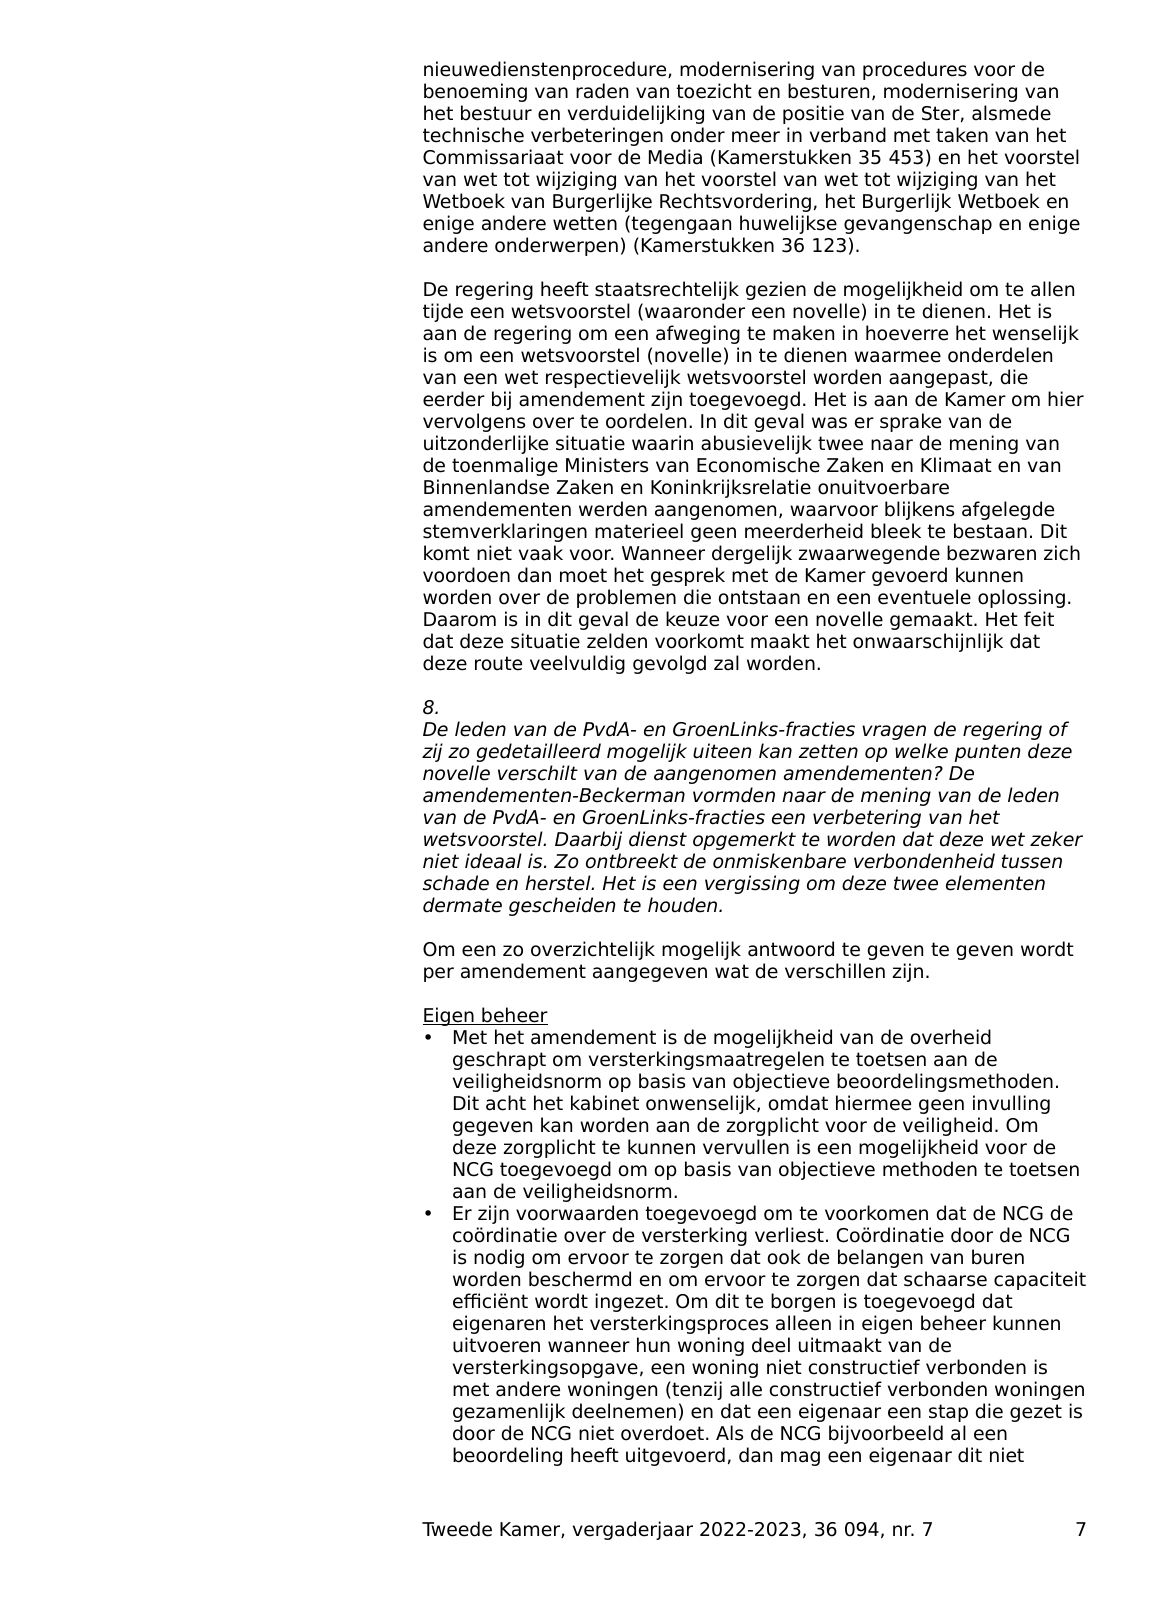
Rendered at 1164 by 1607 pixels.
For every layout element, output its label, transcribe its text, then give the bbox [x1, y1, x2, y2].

text nieuwedienstenprocedure, modernisering van procedures voor de benoeming van raden van toezicht en besturen, modernisering van het bestuur en verduidelijking van de positie van de Ster, alsmede technische verbeteringen onder meer in verband met taken van het Commissariaat voor de Media (Kamerstukken 35 453) en het voorstel van wet tot wijziging van het voorstel van wet tot wijziging van het Wetboek van Burgerlijke Rechtsvordering, het Burgerlijk Wetboek en enige andere wetten (tegengaan huwelijkse gevangenschap en enige andere onderwerpen) (Kamerstukken 36 123). [422, 59, 1087, 257]
text 8. [422, 697, 1087, 719]
text Om een zo overzichtelijk mogelijk antwoord te geven te geven wordt per amendement aangegeven wat de verschillen zijn. [422, 939, 1087, 983]
subtitle Eigen beheer [422, 1005, 1087, 1027]
text De leden van de PvdA- en GroenLinks-fracties vragen de regering of zij zo gedetailleerd mogelijk uiteen kan zetten op welke punten deze novelle verschilt van de aangenomen amendementen? De amendementen-Beckerman vormden naar de mening van de leden van de PvdA- en GroenLinks-fracties een verbetering van het wetsvoorstel. Daarbij dienst opgemerkt te worden dat deze wet zeker niet ideaal is. Zo ontbreekt de onmiskenbare verbondenheid tussen schade en herstel. Het is een vergissing om deze twee elementen dermate gescheiden te houden. [422, 719, 1087, 917]
text De regering heeft staatsrechtelijk gezien de mogelijkheid om te allen tijde een wetsvoorstel (waaronder een novelle) in te dienen. Het is aan de regering om een afweging te maken in hoeverre het wenselijk is om een wetsvoorstel (novelle) in te dienen waarmee onderdelen van een wet respectievelijk wetsvoorstel worden aangepast, die eerder bij amendement zijn toegevoegd. Het is aan de Kamer om hier vervolgens over te oordelen. In dit geval was er sprake van de uitzonderlijke situatie waarin abusievelijk twee naar de mening van de toenmalige Ministers van Economische Zaken en Klimaat en van Binnenlandse Zaken en Koninkrijksrelatie onuitvoerbare amendementen werden aangenomen, waarvoor blijkens afgelegde stemverklaringen materieel geen meerderheid bleek te bestaan. Dit komt niet vaak voor. Wanneer dergelijk zwaarwegende bezwaren zich voordoen dan moet het gesprek met de Kamer gevoerd kunnen worden over de problemen die ontstaan en een eventuele oplossing. Daarom is in dit geval de keuze voor een novelle gemaakt. Het feit dat deze situatie zelden voorkomt maakt het onwaarschijnlijk dat deze route veelvuldig gevolgd zal worden. [422, 279, 1087, 675]
text • Er zijn voorwaarden toegevoegd om te voorkomen dat de NCG de coördinatie over de versterking verliest. Coördinatie door de NCG is nodig om ervoor te zorgen dat ook de belangen van buren worden beschermd en om ervoor te zorgen dat schaarse capaciteit efficiënt wordt ingezet. Om dit te borgen is toegevoegd dat eigenaren het versterkingsproces alleen in eigen beheer kunnen uitvoeren wanneer hun woning deel uitmaakt van de versterkingsopgave, een woning niet constructief verbonden is met andere woningen (tenzij alle constructief verbonden woningen gezamenlijk deelnemen) en dat een eigenaar een stap die gezet is door de NCG niet overdoet. Als de NCG bijvoorbeeld al een beoordeling heeft uitgevoerd, dan mag een eigenaar dit niet [422, 1203, 1087, 1467]
text • Met het amendement is de mogelijkheid van de overheid geschrapt om versterkingsmaatregelen te toetsen aan de veiligheidsnorm op basis van objectieve beoordelingsmethoden. Dit acht het kabinet onwenselijk, omdat hiermee geen invulling gegeven kan worden aan de zorgplicht voor de veiligheid. Om deze zorgplicht te kunnen vervullen is een mogelijkheid voor de NCG toegevoegd om op basis van objectieve methoden te toetsen aan de veiligheidsnorm. [422, 1027, 1087, 1203]
